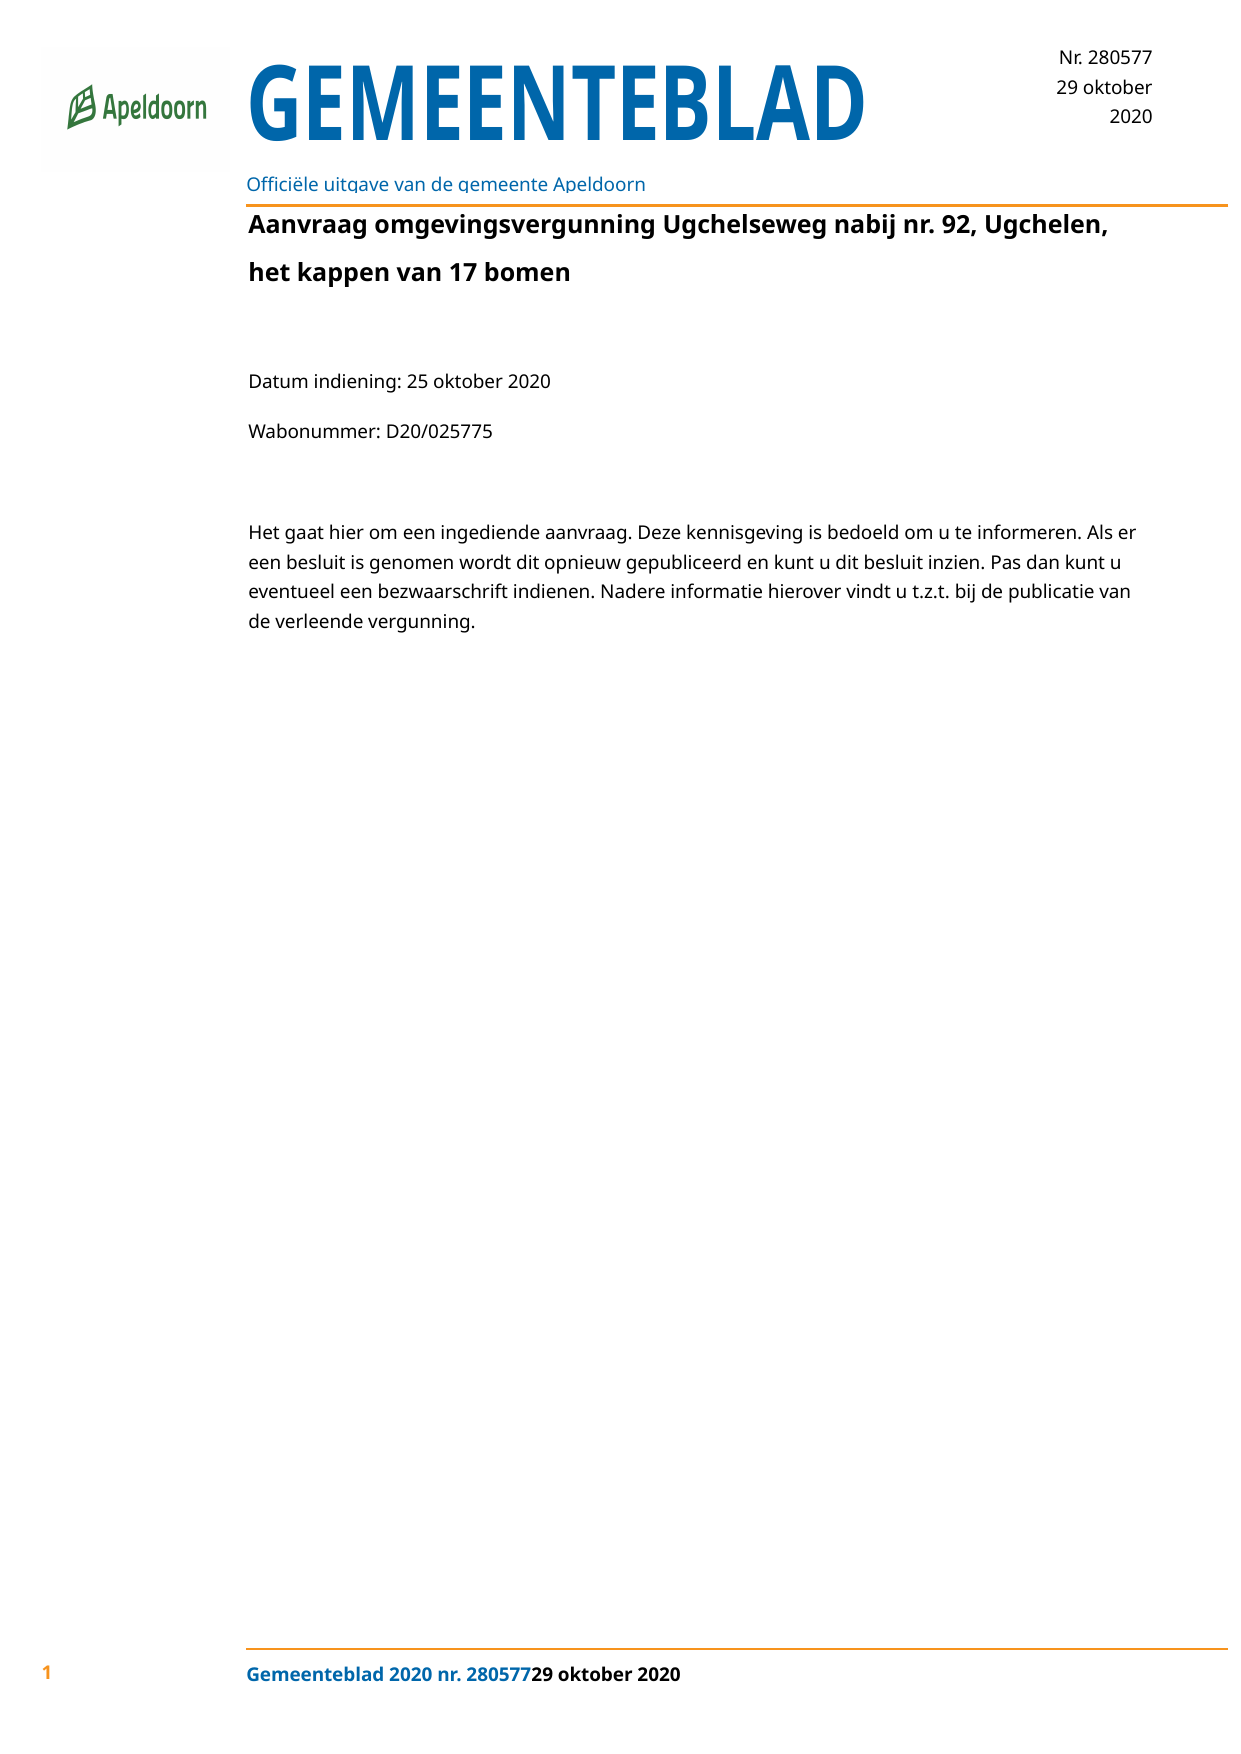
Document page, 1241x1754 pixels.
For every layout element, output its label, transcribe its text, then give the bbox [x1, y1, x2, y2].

text Aanvraag omgevingsvergunning Ugchelseweg nabij nr. 92, Ugchelen, het kappen van 17 bomen [248, 207, 1152, 288]
text Het gaat hier om een ingediende aanvraag. Deze kennisgeving is bedoeld om u te informeren. Als er een besluit is genomen wordt dit opnieuw gepubliceerd en kunt u dit besluit inzien. Pas dan kunt u eventueel een bezwaarschrift indienen. Nadere informatie hierover vindt u t.z.t. bij de publicatie van de verleende vergunning. [248, 519, 1152, 634]
text Datum indiening: 25 oktober 2020 [248, 368, 1152, 394]
picture [41, 47, 231, 172]
text Wabonummer: D20/025775 [248, 419, 1152, 444]
